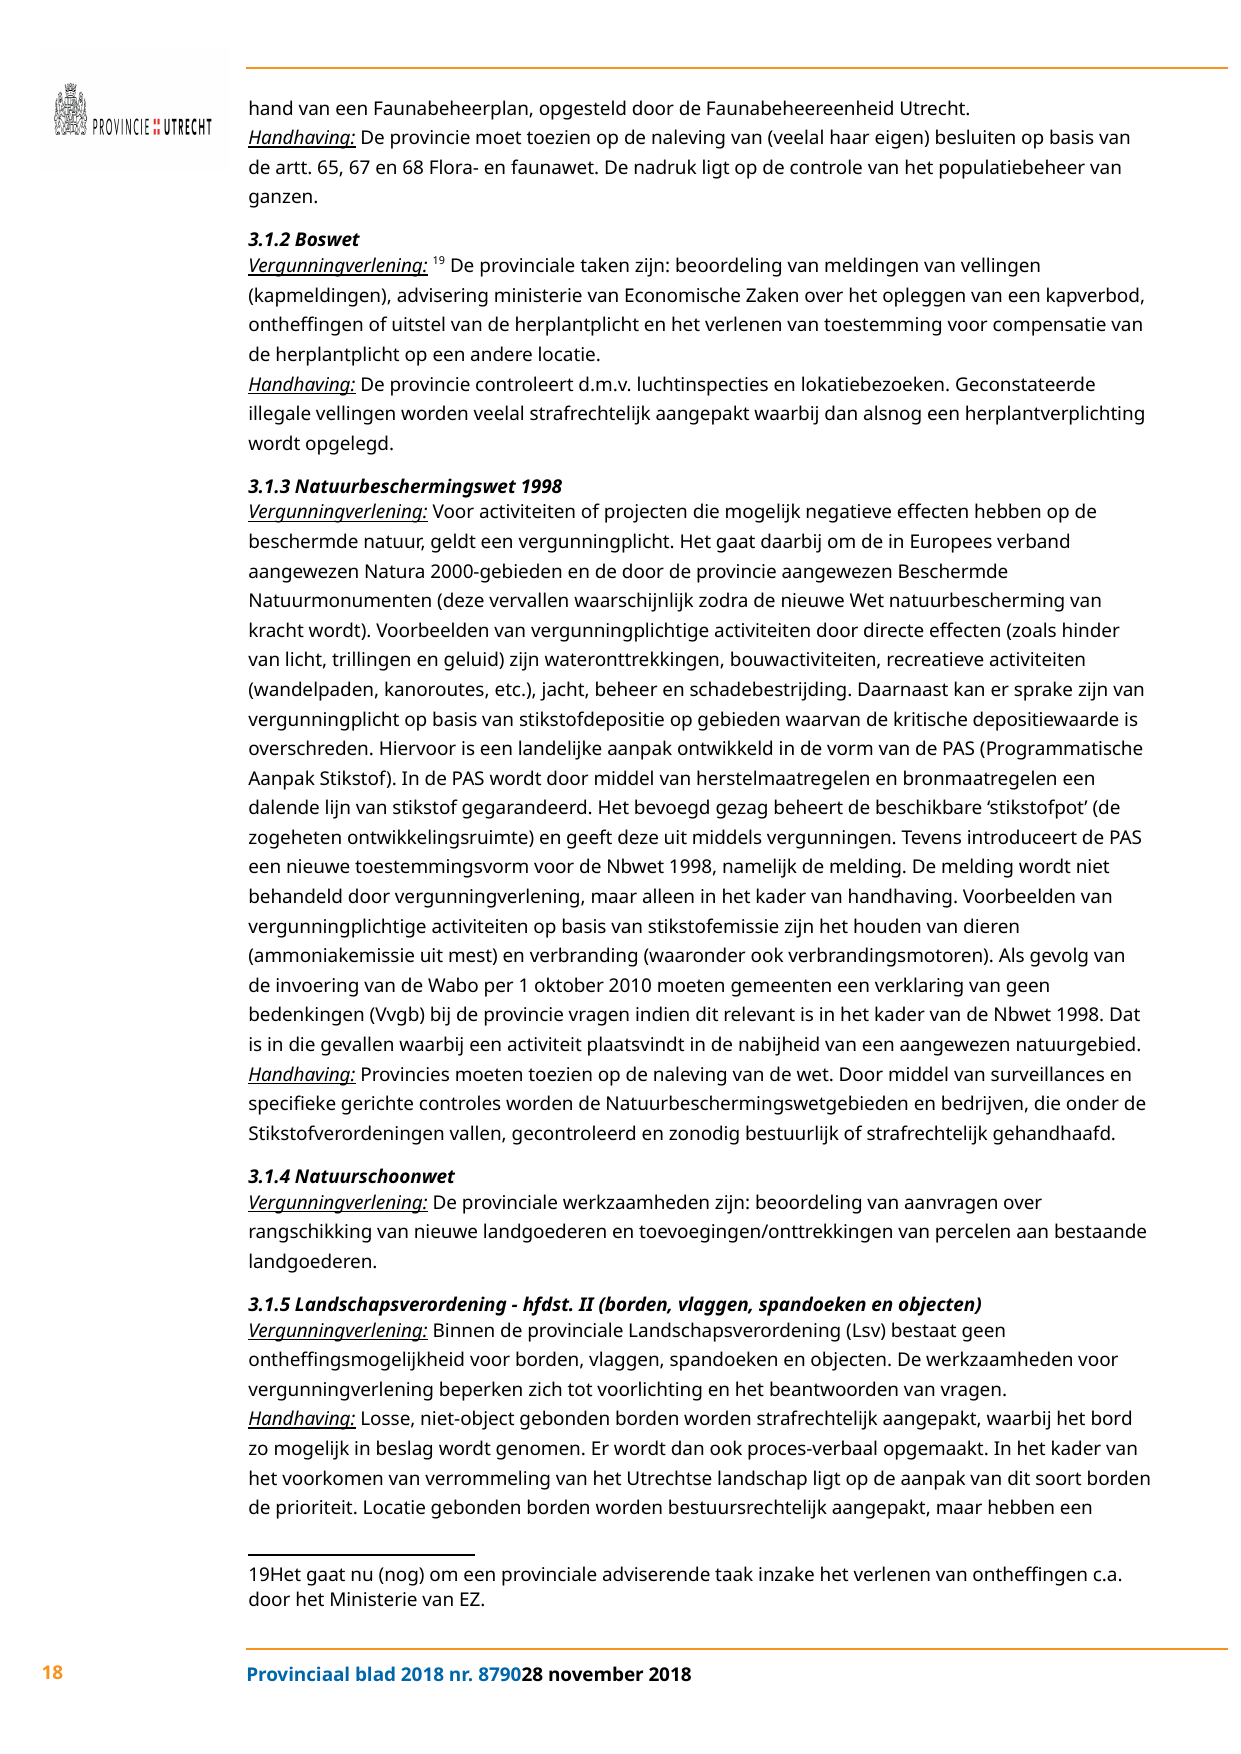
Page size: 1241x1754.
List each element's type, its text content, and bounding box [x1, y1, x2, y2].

text Handhaving: Provincies moeten toezien op de naleving van de wet. Door middel van surveillances en specifieke gerichte controles worden de Natuurbeschermingswetgebieden en bedrijven, die onder de Stikstofverordeningen vallen, gecontroleerd en zonodig bestuurlijk of strafrechtelijk gehandhaafd. [248, 1061, 1152, 1146]
picture [41, 47, 231, 172]
text 3.1.5 Landschapsverordening - hfdst. II (borden, vlaggen, spandoeken en objecten) [248, 1291, 1152, 1317]
text Vergunningverlening: Binnen de provinciale Landschapsverordening (Lsv) bestaat geen ontheffingsmogelijkheid voor borden, vlaggen, spandoeken en objecten. De werkzaamheden voor vergunningverlening beperken zich tot voorlichting en het beantwoorden van vragen. [248, 1317, 1152, 1402]
text Vergunningverlening: De provinciale werkzaamheden zijn: beoordeling van aanvragen over rangschikking van nieuwe landgoederen en toevoegingen/onttrekkingen van percelen aan bestaande landgoederen. [248, 1189, 1152, 1274]
text hand van een Faunabeheerplan, opgesteld door de Faunabeheereenheid Utrecht. [248, 95, 1152, 121]
text 3.1.2 Boswet [248, 227, 1152, 252]
text Vergunningverlening: Voor activiteiten of projecten die mogelijk negatieve effecten hebben op de beschermde natuur, geldt een vergunningplicht. Het gaat daarbij om de in Europees verband aangewezen Natura 2000-gebieden en de door de provincie aangewezen Beschermde Natuurmonumenten (deze vervallen waarschijnlijk zodra de nieuwe Wet natuurbescherming van kracht wordt). Voorbeelden van vergunningplichtige activiteiten door directe effecten (zoals hinder van licht, trillingen en geluid) zijn wateronttrekkingen, bouwactiviteiten, recreatieve activiteiten (wandelpaden, kanoroutes, etc.), jacht, beheer en schadebestrijding. Daarnaast kan er sprake zijn van vergunningplicht op basis van stikstofdepositie op gebieden waarvan de kritische depositiewaarde is overschreden. Hiervoor is een landelijke aanpak ontwikkeld in de vorm van de PAS (Programmatische Aanpak Stikstof). In de PAS wordt door middel van herstelmaatregelen en bronmaatregelen een dalende lijn van stikstof gegarandeerd. Het bevoegd gezag beheert de beschikbare ‘stikstofpot’ (de zogeheten ontwikkelingsruimte) en geeft deze uit middels vergunningen. Tevens introduceert de PAS een nieuwe toestemmingsvorm voor de Nbwet 1998, namelijk de melding. De melding wordt niet behandeld door vergunningverlening, maar alleen in het kader van handhaving. Voorbeelden van vergunningplichtige activiteiten op basis van stikstofemissie zijn het houden van dieren (ammoniakemissie uit mest) en verbranding (waaronder ook verbrandingsmotoren). Als gevolg van de invoering van de Wabo per 1 oktober 2010 moeten gemeenten een verklaring van geen bedenkingen (Vvgb) bij de provincie vragen indien dit relevant is in het kader van de Nbwet 1998. Dat is in die gevallen waarbij een activiteit plaatsvindt in de nabijheid van een aangewezen natuurgebied. [248, 499, 1152, 1057]
text Handhaving: Losse, niet-object gebonden borden worden strafrechtelijk aangepakt, waarbij het bord zo mogelijk in beslag wordt genomen. Er wordt dan ook proces-verbaal opgemaakt. In het kader van het voorkomen van verrommeling van het Utrechtse landschap ligt op de aanpak van dit soort borden de prioriteit. Locatie gebonden borden worden bestuursrechtelijk aangepakt, maar hebben een [248, 1406, 1152, 1520]
text Vergunningverlening: De provinciale taken zijn: beoordeling van meldingen van vellingen (kapmeldingen), advisering ministerie van Economische Zaken over het opleggen van een kapverbod, ontheffingen of uitstel van de herplantplicht en het verlenen van toestemming voor compensatie van de herplantplicht op een andere locatie. [248, 252, 1152, 367]
text Handhaving: De provincie controleert d.m.v. luchtinspecties en lokatiebezoeken. Geconstateerde illegale vellingen worden veelal strafrechtelijk aangepakt waarbij dan alsnog een herplantverplichting wordt opgelegd. [248, 371, 1152, 456]
text 3.1.4 Natuurschoonwet [248, 1163, 1152, 1189]
text 3.1.3 Natuurbeschermingswet 1998 [248, 473, 1152, 499]
text Het gaat nu (nog) om een provinciale adviserende taak inzake het verlenen van ontheffingen c.a. door het Ministerie van EZ. [248, 1561, 1152, 1612]
text Handhaving: De provincie moet toezien op de naleving van (veelal haar eigen) besluiten op basis van de artt. 65, 67 en 68 Flora- en faunawet. De nadruk ligt op de controle van het populatiebeheer van ganzen. [248, 124, 1152, 209]
